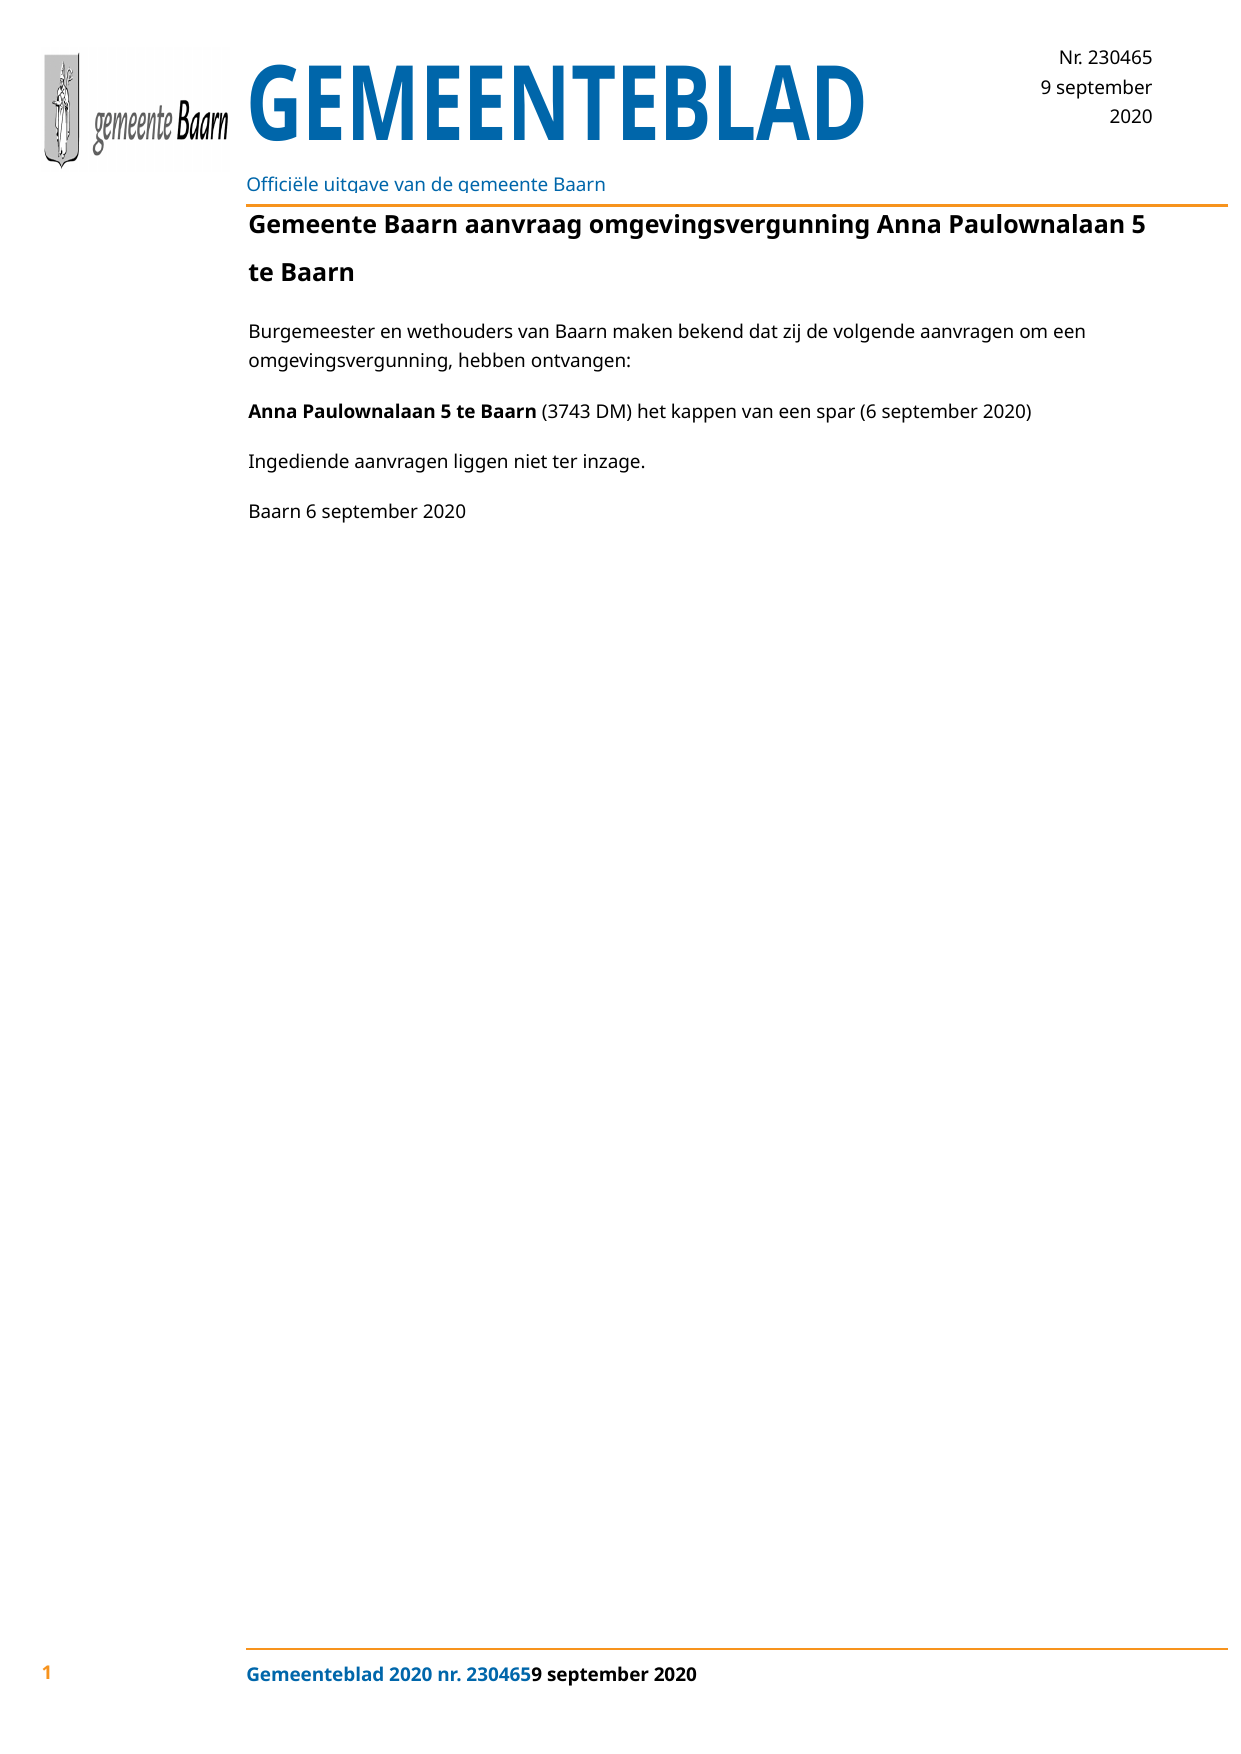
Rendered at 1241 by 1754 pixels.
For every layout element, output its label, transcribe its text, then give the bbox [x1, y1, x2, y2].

picture [41, 47, 231, 172]
text Burgemeester en wethouders van Baarn maken bekend dat zij de volgende aanvragen om een omgevingsvergunning, hebben ontvangen: [248, 318, 1152, 373]
text Gemeente Baarn aanvraag omgevingsvergunning Anna Paulownalaan 5 te Baarn [248, 207, 1152, 288]
text Baarn 6 september 2020 [248, 499, 1152, 524]
text Anna Paulownalaan 5 te Baarn (3743 DM) het kappen van een spar (6 september 2020) [248, 398, 1152, 424]
text Ingediende aanvragen liggen niet ter inzage. [248, 448, 1152, 474]
